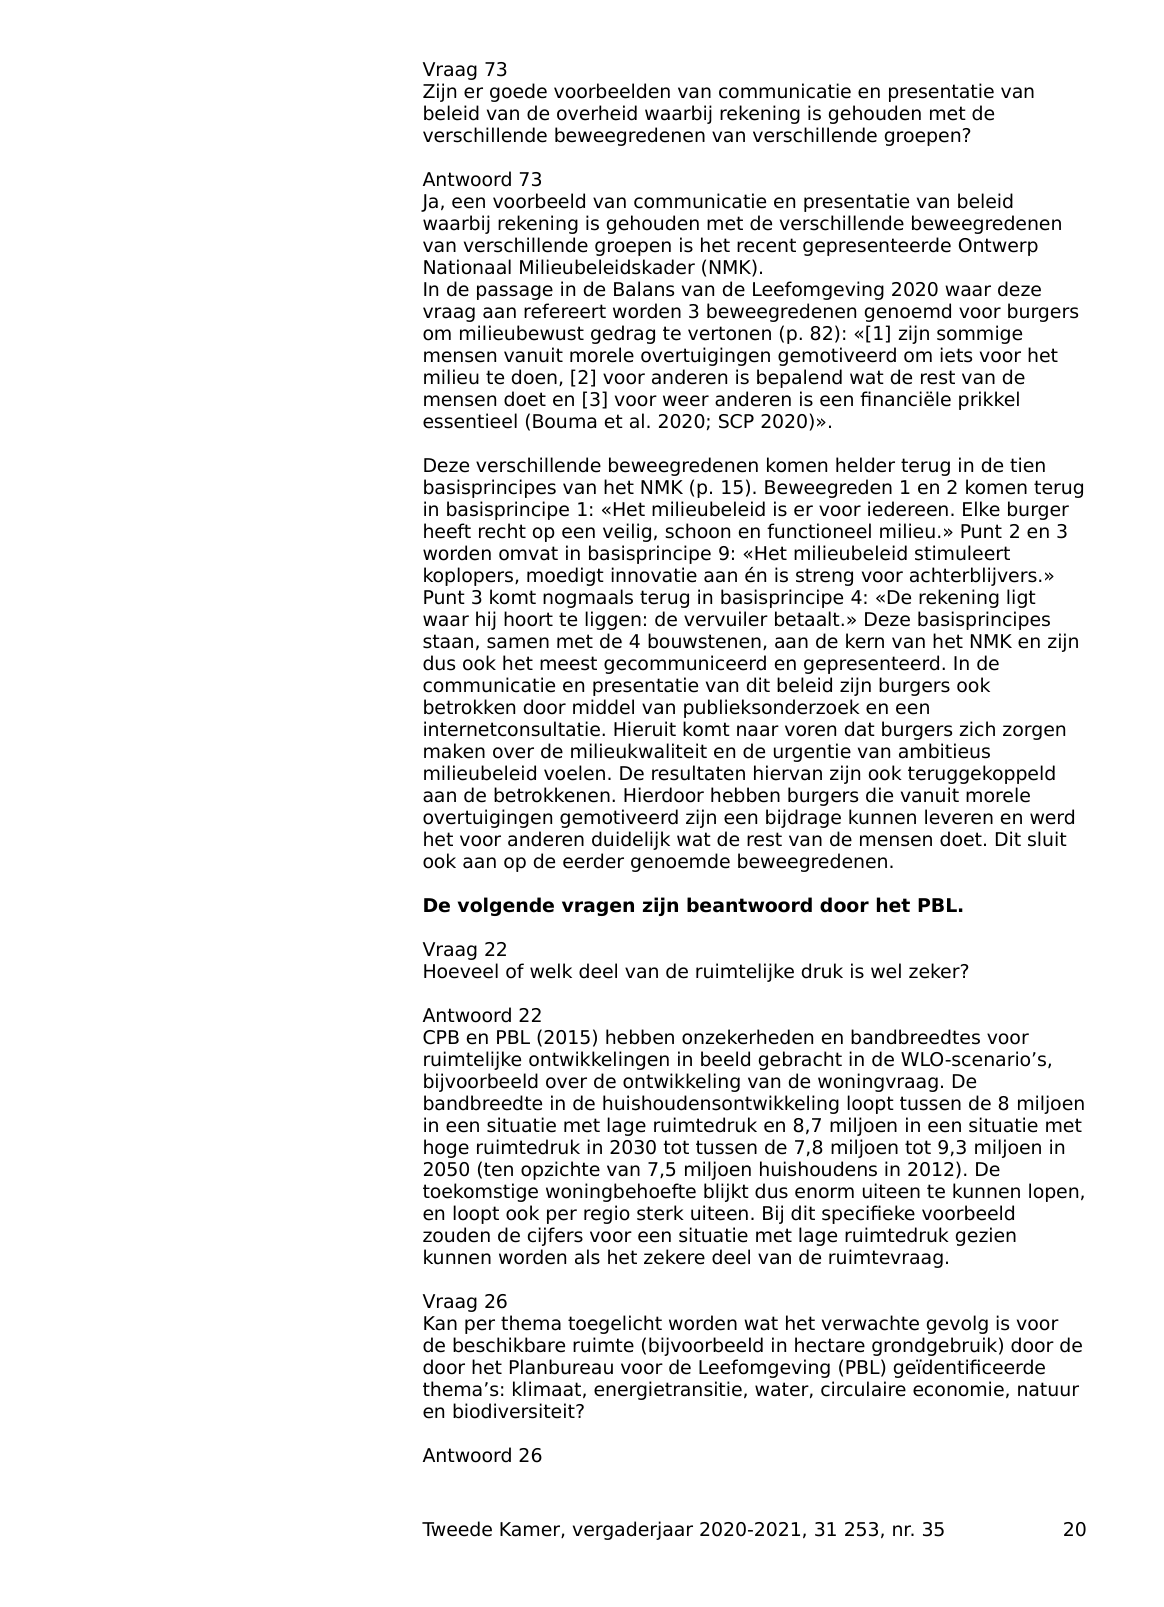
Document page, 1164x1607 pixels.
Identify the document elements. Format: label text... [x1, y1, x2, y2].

text Vraag 22 [422, 939, 1087, 961]
text Hoeveel of welk deel van de ruimtelijke druk is wel zeker? [422, 961, 1087, 983]
text Deze verschillende beweegredenen komen helder terug in de tien basisprincipes van het NMK (p. 15). Beweegreden 1 en 2 komen terug in basisprincipe 1: «Het milieubeleid is er voor iedereen. Elke burger heeft recht op een veilig, schoon en functioneel milieu.» Punt 2 en 3 worden omvat in basisprincipe 9: «Het milieubeleid stimuleert koplopers, moedigt innovatie aan én is streng voor achterblijvers.» Punt 3 komt nogmaals terug in basisprincipe 4: «De rekening ligt waar hij hoort te liggen: de vervuiler betaalt.» Deze basisprincipes staan, samen met de 4 bouwstenen, aan de kern van het NMK en zijn dus ook het meest gecommuniceerd en gepresenteerd. In de communicatie en presentatie van dit beleid zijn burgers ook betrokken door middel van publieksonderzoek en een internetconsultatie. Hieruit komt naar voren dat burgers zich zorgen maken over de milieukwaliteit en de urgentie van ambitieus milieubeleid voelen. De resultaten hiervan zijn ook teruggekoppeld aan de betrokkenen. Hierdoor hebben burgers die vanuit morele overtuigingen gemotiveerd zijn een bijdrage kunnen leveren en werd het voor anderen duidelijk wat de rest van de mensen doet. Dit sluit ook aan op de eerder genoemde beweegredenen. [422, 455, 1087, 873]
text In de passage in de Balans van de Leefomgeving 2020 waar deze vraag aan refereert worden 3 beweegredenen genoemd voor burgers om milieubewust gedrag te vertonen (p. 82): «[1] zijn sommige mensen vanuit morele overtuigingen gemotiveerd om iets voor het milieu te doen, [2] voor anderen is bepalend wat de rest van de mensen doet en [3] voor weer anderen is een financiële prikkel essentieel (Bouma et al. 2020; SCP 2020)». [422, 279, 1087, 433]
text Vraag 73 [422, 59, 1087, 81]
text Antwoord 22 [422, 1005, 1087, 1027]
text Kan per thema toegelicht worden wat het verwachte gevolg is voor de beschikbare ruimte (bijvoorbeeld in hectare grondgebruik) door de door het Planbureau voor de Leefomgeving (PBL) geïdentificeerde thema’s: klimaat, energietransitie, water, circulaire economie, natuur en biodiversiteit? [422, 1313, 1087, 1423]
text Vraag 26 [422, 1291, 1087, 1313]
text Ja, een voorbeeld van communicatie en presentatie van beleid waarbij rekening is gehouden met de verschillende beweegredenen van verschillende groepen is het recent gepresenteerde Ontwerp Nationaal Milieubeleidskader (NMK). [422, 191, 1087, 279]
text CPB en PBL (2015) hebben onzekerheden en bandbreedtes voor ruimtelijke ontwikkelingen in beeld gebracht in de WLO-scenario’s, bijvoorbeeld over de ontwikkeling van de woningvraag. De bandbreedte in de huishoudensontwikkeling loopt tussen de 8 miljoen in een situatie met lage ruimtedruk en 8,7 miljoen in een situatie met hoge ruimtedruk in 2030 tot tussen de 7,8 miljoen tot 9,3 miljoen in 2050 (ten opzichte van 7,5 miljoen huishoudens in 2012). De toekomstige woningbehoefte blijkt dus enorm uiteen te kunnen lopen, en loopt ook per regio sterk uiteen. Bij dit specifieke voorbeeld zouden de cijfers voor een situatie met lage ruimtedruk gezien kunnen worden als het zekere deel van de ruimtevraag. [422, 1027, 1087, 1269]
text Antwoord 73 [422, 169, 1087, 191]
text De volgende vragen zijn beantwoord door het PBL. [422, 895, 1087, 917]
text Zijn er goede voorbeelden van communicatie en presentatie van beleid van de overheid waarbij rekening is gehouden met de verschillende beweegredenen van verschillende groepen? [422, 81, 1087, 147]
text Antwoord 26 [422, 1445, 1087, 1467]
